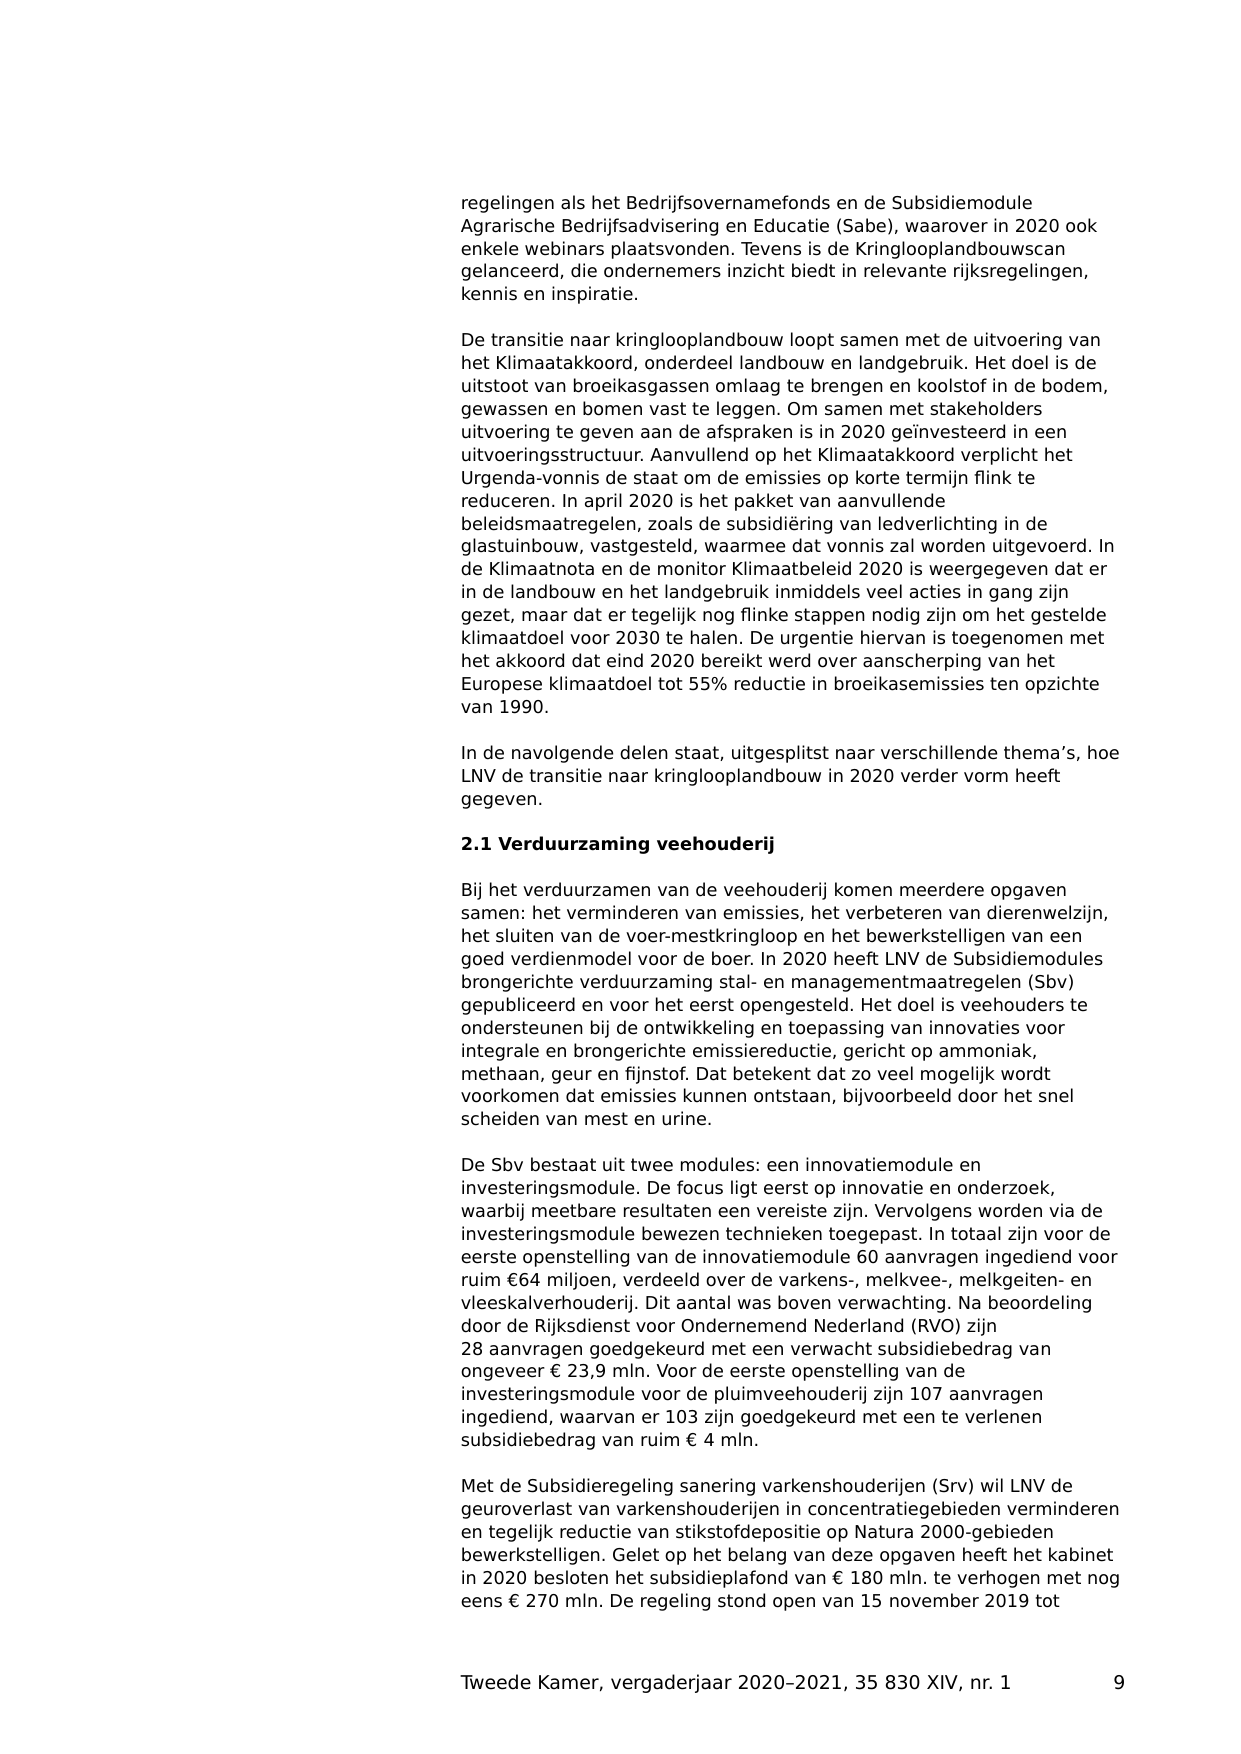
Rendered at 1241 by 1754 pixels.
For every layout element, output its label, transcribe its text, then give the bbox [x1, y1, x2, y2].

text Met de Subsidieregeling sanering varkenshouderijen (Srv) wil LNV de geuroverlast van varkenshouderijen in concentratiegebieden verminderen en tegelijk reductie van stikstofdepositie op Natura 2000-gebieden bewerkstelligen. Gelet op het belang van deze opgaven heeft het kabinet in 2020 besloten het subsidieplafond van € 180 mln. te verhogen met nog eens € 270 mln. De regeling stond open van 15 november 2019 tot [461, 1474, 1125, 1612]
text De transitie naar kringlooplandbouw loopt samen met de uitvoering van het Klimaatakkoord, onderdeel landbouw en landgebruik. Het doel is de uitstoot van broeikasgassen omlaag te brengen en koolstof in de bodem, gewassen en bomen vast te leggen. Om samen met stakeholders uitvoering te geven aan de afspraken is in 2020 geïnvesteerd in een uitvoeringsstructuur. Aanvullend op het Klimaatakkoord verplicht het Urgenda-vonnis de staat om de emissies op korte termijn flink te reduceren. In april 2020 is het pakket van aanvullende beleidsmaatregelen, zoals de subsidiëring van ledverlichting in de glastuinbouw, vastgesteld, waarmee dat vonnis zal worden uitgevoerd. In de Klimaatnota en de monitor Klimaatbeleid 2020 is weergegeven dat er in de landbouw en het landgebruik inmiddels veel acties in gang zijn gezet, maar dat er tegelijk nog flinke stappen nodig zijn om het gestelde klimaatdoel voor 2030 te halen. De urgentie hiervan is toegenomen met het akkoord dat eind 2020 bereikt werd over aanscherping van het Europese klimaatdoel tot 55% reductie in broeikasemissies ten opzichte van 1990. [461, 328, 1125, 718]
text De Sbv bestaat uit twee modules: een innovatiemodule en investeringsmodule. De focus ligt eerst op innovatie en onderzoek, waarbij meetbare resultaten een vereiste zijn. Vervolgens worden via de investeringsmodule bewezen technieken toegepast. In totaal zijn voor de eerste openstelling van de innovatiemodule 60 aanvragen ingediend voor ruim €64 miljoen, verdeeld over de varkens-, melkvee-, melkgeiten- en vleeskalverhouderij. Dit aantal was boven verwachting. Na beoordeling door de Rijksdienst voor Ondernemend Nederland (RVO) zijn 28 aanvragen goedgekeurd met een verwacht subsidiebedrag van ongeveer € 23,9 mln. Voor de eerste openstelling van de investeringsmodule voor de pluimveehouderij zijn 107 aanvragen ingediend, waarvan er 103 zijn goedgekeurd met een te verlenen subsidiebedrag van ruim € 4 mln. [461, 1153, 1125, 1451]
text Bij het verduurzamen van de veehouderij komen meerdere opgaven samen: het verminderen van emissies, het verbeteren van dierenwelzijn, het sluiten van de voer-mestkringloop en het bewerkstelligen van een goed verdienmodel voor de boer. In 2020 heeft LNV de Subsidiemodules brongerichte verduurzaming stal- en managementmaatregelen (Sbv) gepubliceerd en voor het eerst opengesteld. Het doel is veehouders te ondersteunen bij de ontwikkeling en toepassing van innovaties voor integrale en brongerichte emissiereductie, gericht op ammoniak, methaan, geur en fijnstof. Dat betekent dat zo veel mogelijk wordt voorkomen dat emissies kunnen ontstaan, bijvoorbeeld door het snel scheiden van mest en urine. [461, 878, 1125, 1130]
text In de navolgende delen staat, uitgesplitst naar verschillende thema’s, hoe LNV de transitie naar kringlooplandbouw in 2020 verder vorm heeft gegeven. [461, 741, 1125, 809]
text regelingen als het Bedrijfsovernamefonds en de Subsidiemodule Agrarische Bedrijfsadvisering en Educatie (Sabe), waarover in 2020 ook enkele webinars plaatsvonden. Tevens is de Kringlooplandbouwscan gelanceerd, die ondernemers inzicht biedt in relevante rijksregelingen, kennis en inspiratie. [461, 191, 1125, 305]
text 2.1 Verduurzaming veehouderij [461, 832, 1125, 855]
